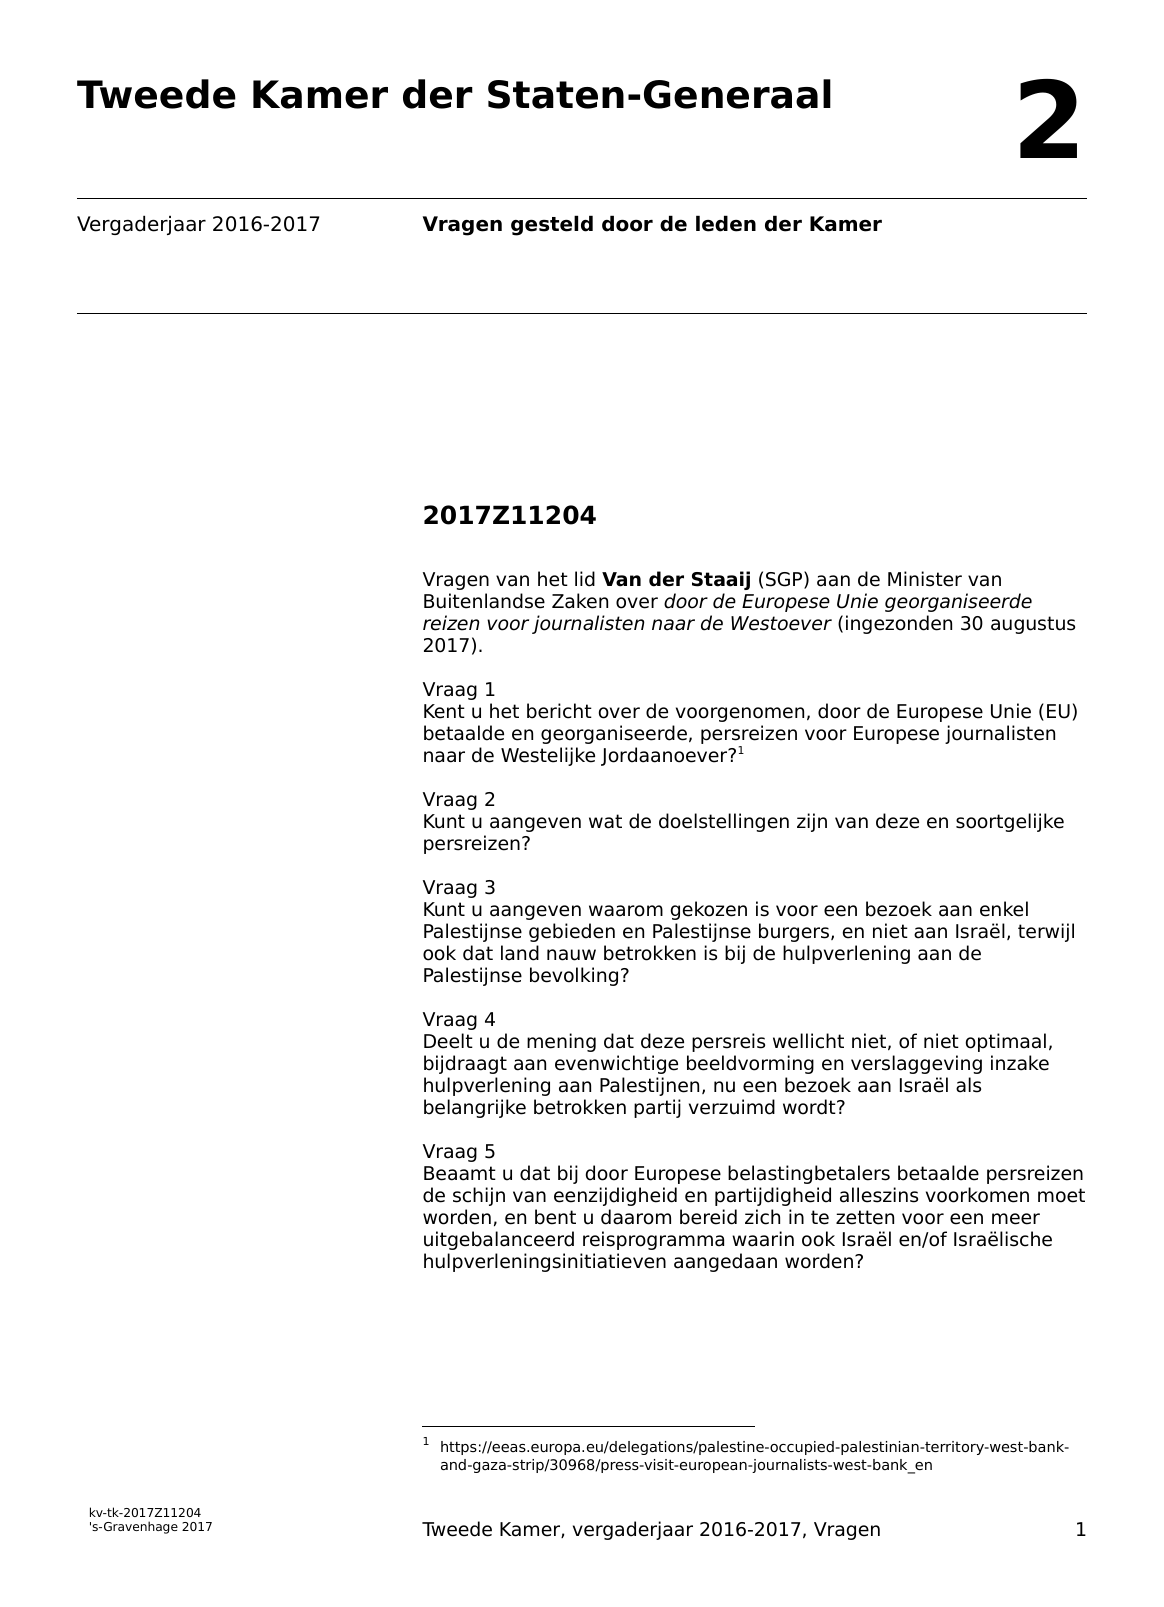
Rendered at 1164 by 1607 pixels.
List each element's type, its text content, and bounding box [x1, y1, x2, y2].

table_header 2 [886, 59, 1087, 198]
text Deelt u de mening dat deze persreis wellicht niet, of niet optimaal, bijdraagt aan evenwichtige beeldvorming en verslaggeving inzake hulpverlening aan Palestijnen, nu een bezoek aan Israël als belangrijke betrokken partij verzuimd wordt? [422, 1031, 1087, 1119]
text Beaamt u dat bij door Europese belastingbetalers betaalde persreizen de schijn van eenzijdigheid en partijdigheid alleszins voorkomen moet worden, en bent u daarom bereid zich in te zetten voor een meer uitgebalanceerd reisprogramma waarin ook Israël en/of Israëlische hulpverleningsinitiatieven aangedaan worden? [422, 1163, 1087, 1273]
text 2017Z11204 [422, 501, 1087, 531]
text Vraag 3 [422, 877, 1087, 899]
text Vraag 2 [422, 789, 1087, 811]
text Vraag 4 [422, 1009, 1087, 1031]
table_header Tweede Kamer der Staten-Generaal [77, 59, 886, 198]
text Vragen van het lid Van der Staaij (SGP) aan de Minister van Buitenlandse Zaken over door de Europese Unie georganiseerde reizen voor journalisten naar de Westoever (ingezonden 30 augustus 2017). [422, 569, 1087, 657]
table_cell Vragen gesteld door de leden der Kamer [422, 199, 1087, 313]
text Vraag 1 [422, 679, 1087, 701]
text Kunt u aangeven waarom gekozen is voor een bezoek aan enkel Palestijnse gebieden en Palestijnse burgers, en niet aan Israël, terwijl ook dat land nauw betrokken is bij de hulpverlening aan de Palestijnse bevolking? [422, 899, 1087, 987]
text Kent u het bericht over de voorgenomen, door de Europese Unie (EU) betaalde en georganiseerde, persreizen voor Europese journalisten naar de Westelijke Jordaanoever? [422, 701, 1087, 767]
text Vraag 5 [422, 1141, 1087, 1163]
table_cell Vergaderjaar 2016-2017 [77, 199, 422, 313]
text 's-Gravenhage 2017 [88, 1520, 323, 1534]
text https://eeas.europa.eu/delegations/palestine-occupied-palestinian-territory-west-bank-and-gaza-strip/30968/press-visit-european-journalists-west-bank_en [422, 1435, 1087, 1474]
text Kunt u aangeven wat de doelstellingen zijn van deze en soortgelijke persreizen? [422, 811, 1087, 855]
text kv-tk-2017Z11204 [88, 1506, 323, 1520]
